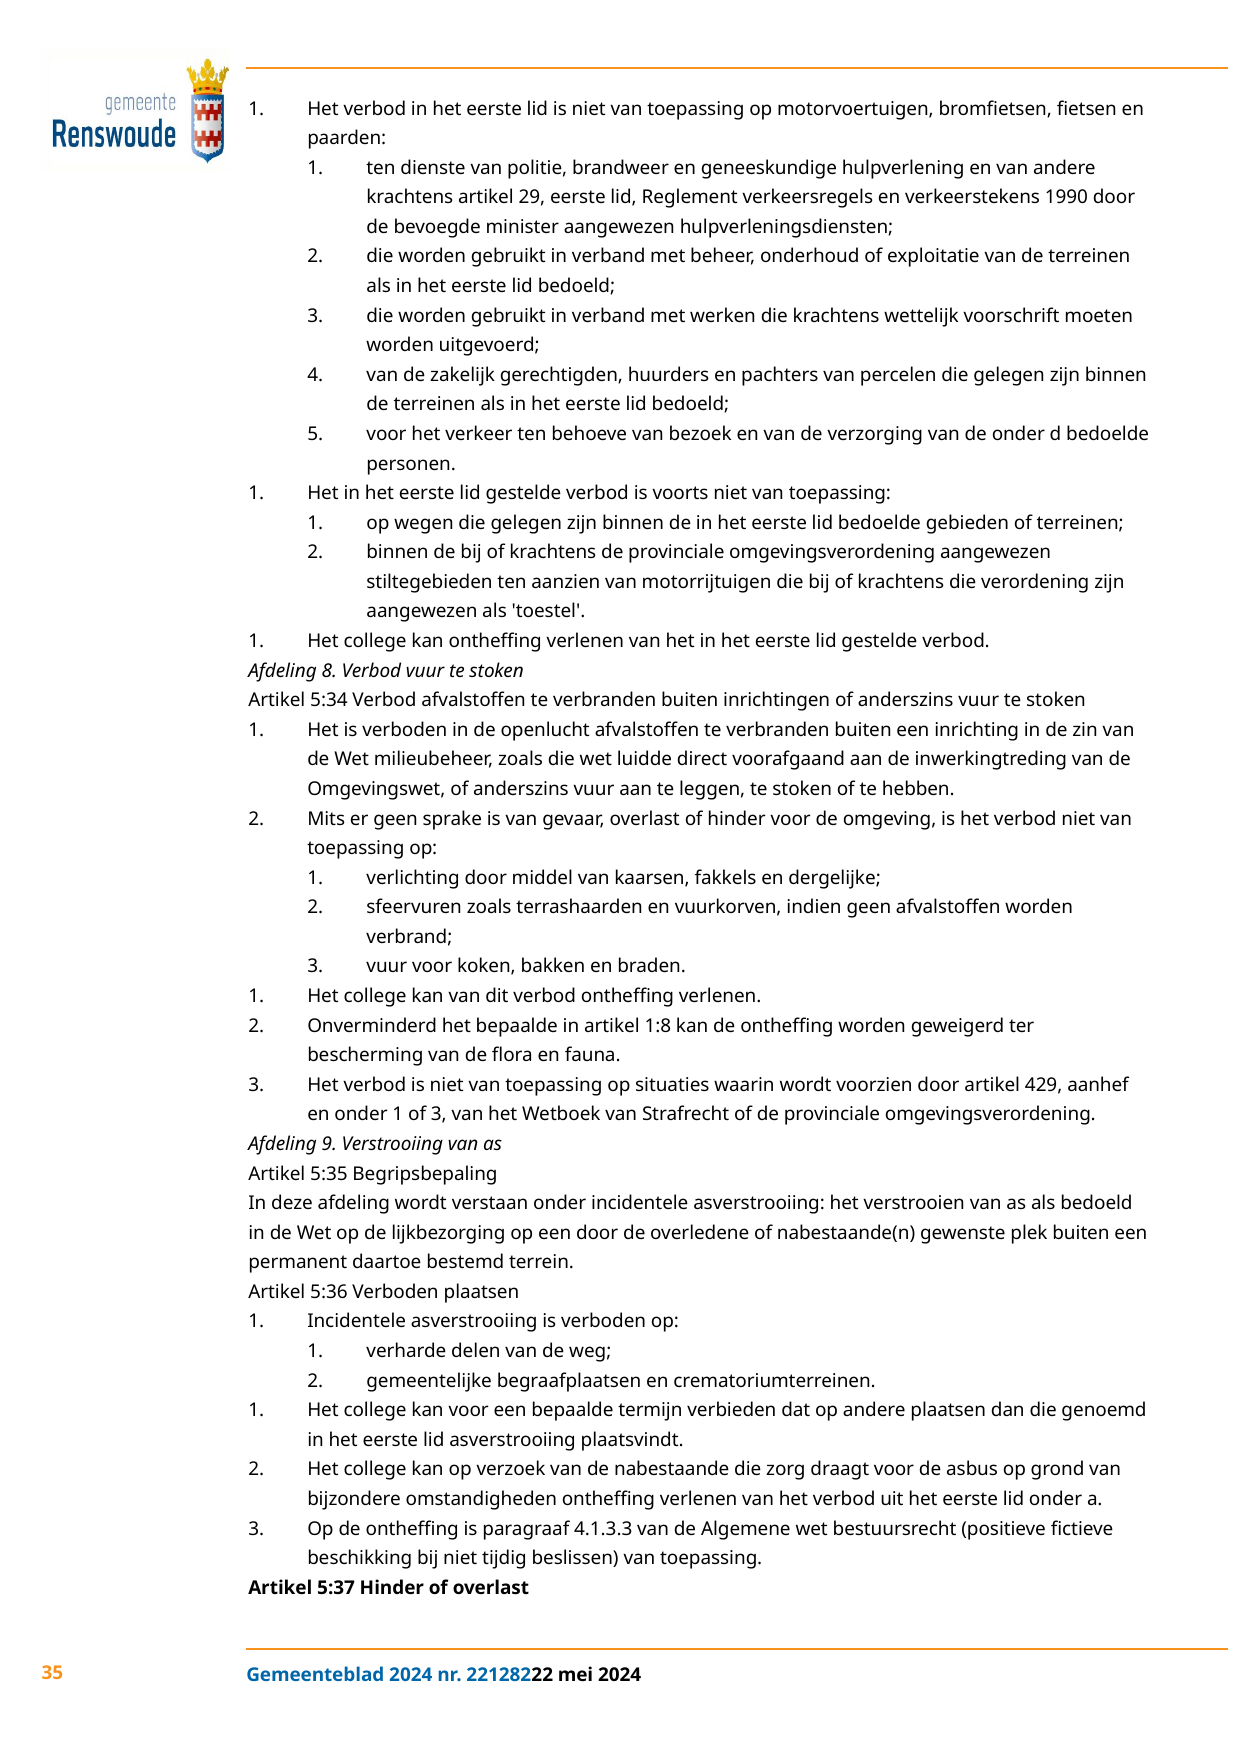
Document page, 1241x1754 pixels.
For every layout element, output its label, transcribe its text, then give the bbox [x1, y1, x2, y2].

list Het college kan voor een bepaalde termijn verbieden dat op andere plaatsen dan die genoemd in het eerste lid asverstrooiing plaatsvindt. [248, 1396, 1152, 1452]
list verharde delen van de weg; [307, 1337, 1152, 1363]
list Het verbod is niet van toepassing op situaties waarin wordt voorzien door artikel 429, aanhef en onder 1 of 3, van het Wetboek van Strafrecht of de provinciale omgevingsverordening. [248, 1071, 1152, 1126]
list voor het verkeer ten behoeve van bezoek en van de verzorging van de onder d bedoelde personen. [307, 420, 1152, 476]
text Afdeling 8. Verbod vuur te stoken [248, 657, 1152, 683]
list gemeentelijke begraafplaatsen en crematoriumterreinen. [307, 1367, 1152, 1393]
list vuur voor koken, bakken en braden. [307, 953, 1152, 978]
list Het verbod in het eerste lid is niet van toepassing op motorvoertuigen, bromfietsen, fietsen en paarden: [248, 95, 1152, 150]
list Mits er geen sprake is van gevaar, overlast of hinder voor de omgeving, is het verbod niet van toepassing op: [248, 805, 1152, 860]
list die worden gebruikt in verband met werken die krachtens wettelijk voorschrift moeten worden uitgevoerd; [307, 302, 1152, 357]
picture [41, 47, 231, 172]
list Het college kan op verzoek van de nabestaande die zorg draagt voor de asbus op grond van bijzondere omstandigheden ontheffing verlenen van het verbod uit het eerste lid onder a. [248, 1456, 1152, 1511]
list Het is verboden in de openlucht afvalstoffen te verbranden buiten een inrichting in de zin van de Wet milieubeheer, zoals die wet luidde direct voorafgaand aan de inwerkingtreding van de Omgevingswet, of anderszins vuur aan te leggen, te stoken of te hebben. [248, 716, 1152, 801]
text Artikel 5:37 Hinder of overlast [248, 1574, 1152, 1600]
text Afdeling 9. Verstrooiing van as [248, 1130, 1152, 1156]
text Artikel 5:35 Begripsbepaling [248, 1160, 1152, 1186]
list van de zakelijk gerechtigden, huurders en pachters van percelen die gelegen zijn binnen de terreinen als in het eerste lid bedoeld; [307, 361, 1152, 416]
text Artikel 5:36 Verboden plaatsen [248, 1278, 1152, 1304]
list Op de ontheffing is paragraaf 4.1.3.3 van de Algemene wet bestuursrecht (positieve fictieve beschikking bij niet tijdig beslissen) van toepassing. [248, 1515, 1152, 1570]
list op wegen die gelegen zijn binnen de in het eerste lid bedoelde gebieden of terreinen; [307, 509, 1152, 535]
list Het in het eerste lid gestelde verbod is voorts niet van toepassing: [248, 479, 1152, 505]
text In deze afdeling wordt verstaan onder incidentele asverstrooiing: het verstrooien van as als bedoeld in de Wet op de lijkbezorging op een door de overledene of nabestaande(n) gewenste plek buiten een permanent daartoe bestemd terrein. [248, 1189, 1152, 1274]
list Incidentele asverstrooiing is verboden op: [248, 1308, 1152, 1333]
list Onverminderd het bepaalde in artikel 1:8 kan de ontheffing worden geweigerd ter bescherming van de flora en fauna. [248, 1012, 1152, 1067]
list Het college kan ontheffing verlenen van het in het eerste lid gestelde verbod. [248, 627, 1152, 653]
text Artikel 5:34 Verbod afvalstoffen te verbranden buiten inrichtingen of anderszins vuur te stoken [248, 686, 1152, 712]
list sfeervuren zoals terrashaarden en vuurkorven, indien geen afvalstoffen worden verbrand; [307, 893, 1152, 949]
list verlichting door middel van kaarsen, fakkels en dergelijke; [307, 864, 1152, 890]
list Het college kan van dit verbod ontheffing verlenen. [248, 982, 1152, 1008]
list binnen de bij of krachtens de provinciale omgevingsverordening aangewezen stiltegebieden ten aanzien van motorrijtuigen die bij of krachtens die verordening zijn aangewezen als 'toestel'. [307, 538, 1152, 623]
list die worden gebruikt in verband met beheer, onderhoud of exploitatie van de terreinen als in het eerste lid bedoeld; [307, 243, 1152, 298]
list ten dienste van politie, brandweer en geneeskundige hulpverlening en van andere krachtens artikel 29, eerste lid, Reglement verkeersregels en verkeerstekens 1990 door de bevoegde minister aangewezen hulpverleningsdiensten; [307, 154, 1152, 239]
